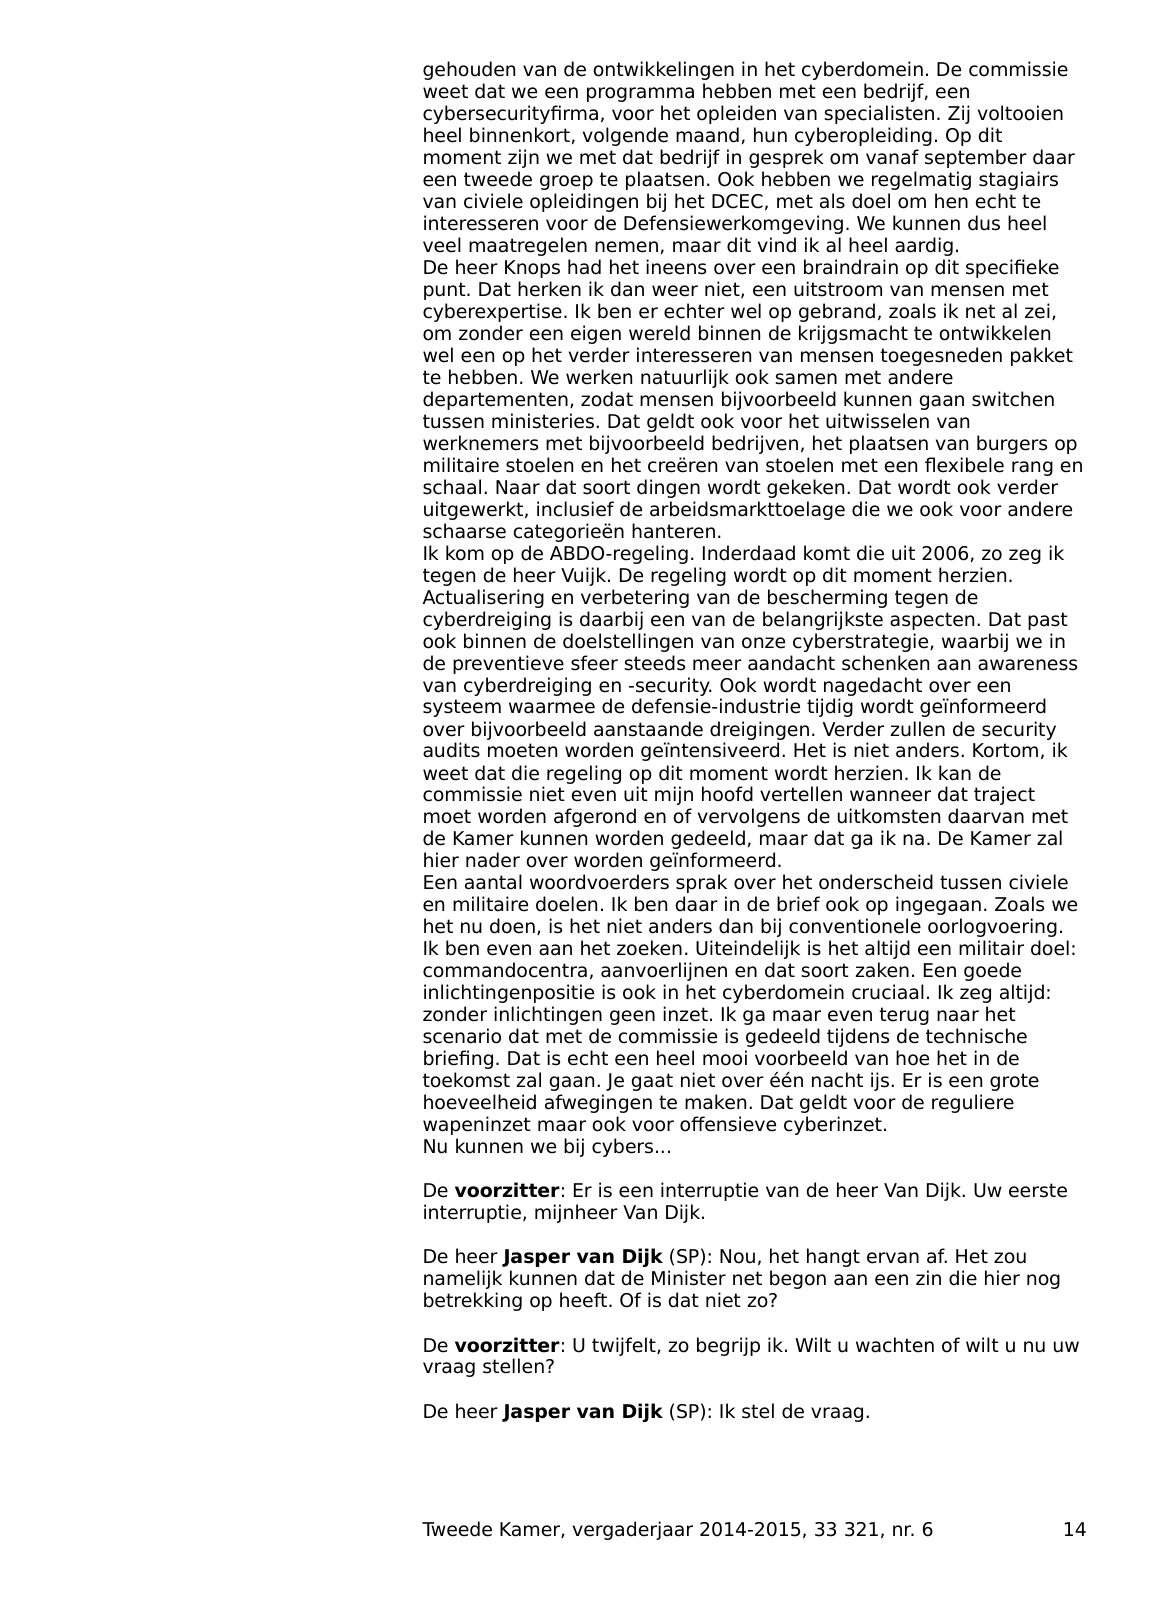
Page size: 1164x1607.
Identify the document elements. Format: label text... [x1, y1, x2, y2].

text gehouden van de ontwikkelingen in het cyberdomein. De commissie weet dat we een programma hebben met een bedrijf, een cybersecurityfirma, voor het opleiden van specialisten. Zij voltooien heel binnenkort, volgende maand, hun cyberopleiding. Op dit moment zijn we met dat bedrijf in gesprek om vanaf september daar een tweede groep te plaatsen. Ook hebben we regelmatig stagiairs van civiele opleidingen bij het DCEC, met als doel om hen echt te interesseren voor de Defensiewerkomgeving. We kunnen dus heel veel maatregelen nemen, maar dit vind ik al heel aardig. [422, 59, 1087, 257]
text Ik kom op de ABDO-regeling. Inderdaad komt die uit 2006, zo zeg ik tegen de heer Vuijk. De regeling wordt op dit moment herzien. Actualisering en verbetering van de bescherming tegen de cyberdreiging is daarbij een van de belangrijkste aspecten. Dat past ook binnen de doelstellingen van onze cyberstrategie, waarbij we in de preventieve sfeer steeds meer aandacht schenken aan awareness van cyberdreiging en -security. Ook wordt nagedacht over een systeem waarmee de defensie-industrie tijdig wordt geïnformeerd over bijvoorbeeld aanstaande dreigingen. Verder zullen de security audits moeten worden geïntensiveerd. Het is niet anders. Kortom, ik weet dat die regeling op dit moment wordt herzien. Ik kan de commissie niet even uit mijn hoofd vertellen wanneer dat traject moet worden afgerond en of vervolgens de uitkomsten daarvan met de Kamer kunnen worden gedeeld, maar dat ga ik na. De Kamer zal hier nader over worden geïnformeerd. [422, 543, 1087, 872]
text Een aantal woordvoerders sprak over het onderscheid tussen civiele en militaire doelen. Ik ben daar in de brief ook op ingegaan. Zoals we het nu doen, is het niet anders dan bij conventionele oorlogvoering. Ik ben even aan het zoeken. Uiteindelijk is het altijd een militair doel: commandocentra, aanvoerlijnen en dat soort zaken. Een goede inlichtingenpositie is ook in het cyberdomein cruciaal. Ik zeg altijd: zonder inlichtingen geen inzet. Ik ga maar even terug naar het scenario dat met de commissie is gedeeld tijdens de technische briefing. Dat is echt een heel mooi voorbeeld van hoe het in de toekomst zal gaan. Je gaat niet over één nacht ijs. Er is een grote hoeveelheid afwegingen te maken. Dat geldt voor de reguliere wapeninzet maar ook voor offensieve cyberinzet. [422, 872, 1087, 1136]
text De voorzitter: Er is een interruptie van de heer Van Dijk. Uw eerste interruptie, mijnheer Van Dijk. [422, 1180, 1087, 1224]
text De heer Knops had het ineens over een braindrain op dit specifieke punt. Dat herken ik dan weer niet, een uitstroom van mensen met cyberexpertise. Ik ben er echter wel op gebrand, zoals ik net al zei, om zonder een eigen wereld binnen de krijgsmacht te ontwikkelen wel een op het verder interesseren van mensen toegesneden pakket te hebben. We werken natuurlijk ook samen met andere departementen, zodat mensen bijvoorbeeld kunnen gaan switchen tussen ministeries. Dat geldt ook voor het uitwisselen van werknemers met bijvoorbeeld bedrijven, het plaatsen van burgers op militaire stoelen en het creëren van stoelen met een flexibele rang en schaal. Naar dat soort dingen wordt gekeken. Dat wordt ook verder uitgewerkt, inclusief de arbeidsmarkttoelage die we ook voor andere schaarse categorieën hanteren. [422, 257, 1087, 543]
text De heer Jasper van Dijk (SP): Ik stel de vraag. [422, 1401, 1087, 1423]
text Nu kunnen we bij cybers... [422, 1136, 1087, 1158]
text De voorzitter: U twijfelt, zo begrijp ik. Wilt u wachten of wilt u nu uw vraag stellen? [422, 1334, 1087, 1378]
text De heer Jasper van Dijk (SP): Nou, het hangt ervan af. Het zou namelijk kunnen dat de Minister net begon aan een zin die hier nog betrekking op heeft. Of is dat niet zo? [422, 1246, 1087, 1312]
